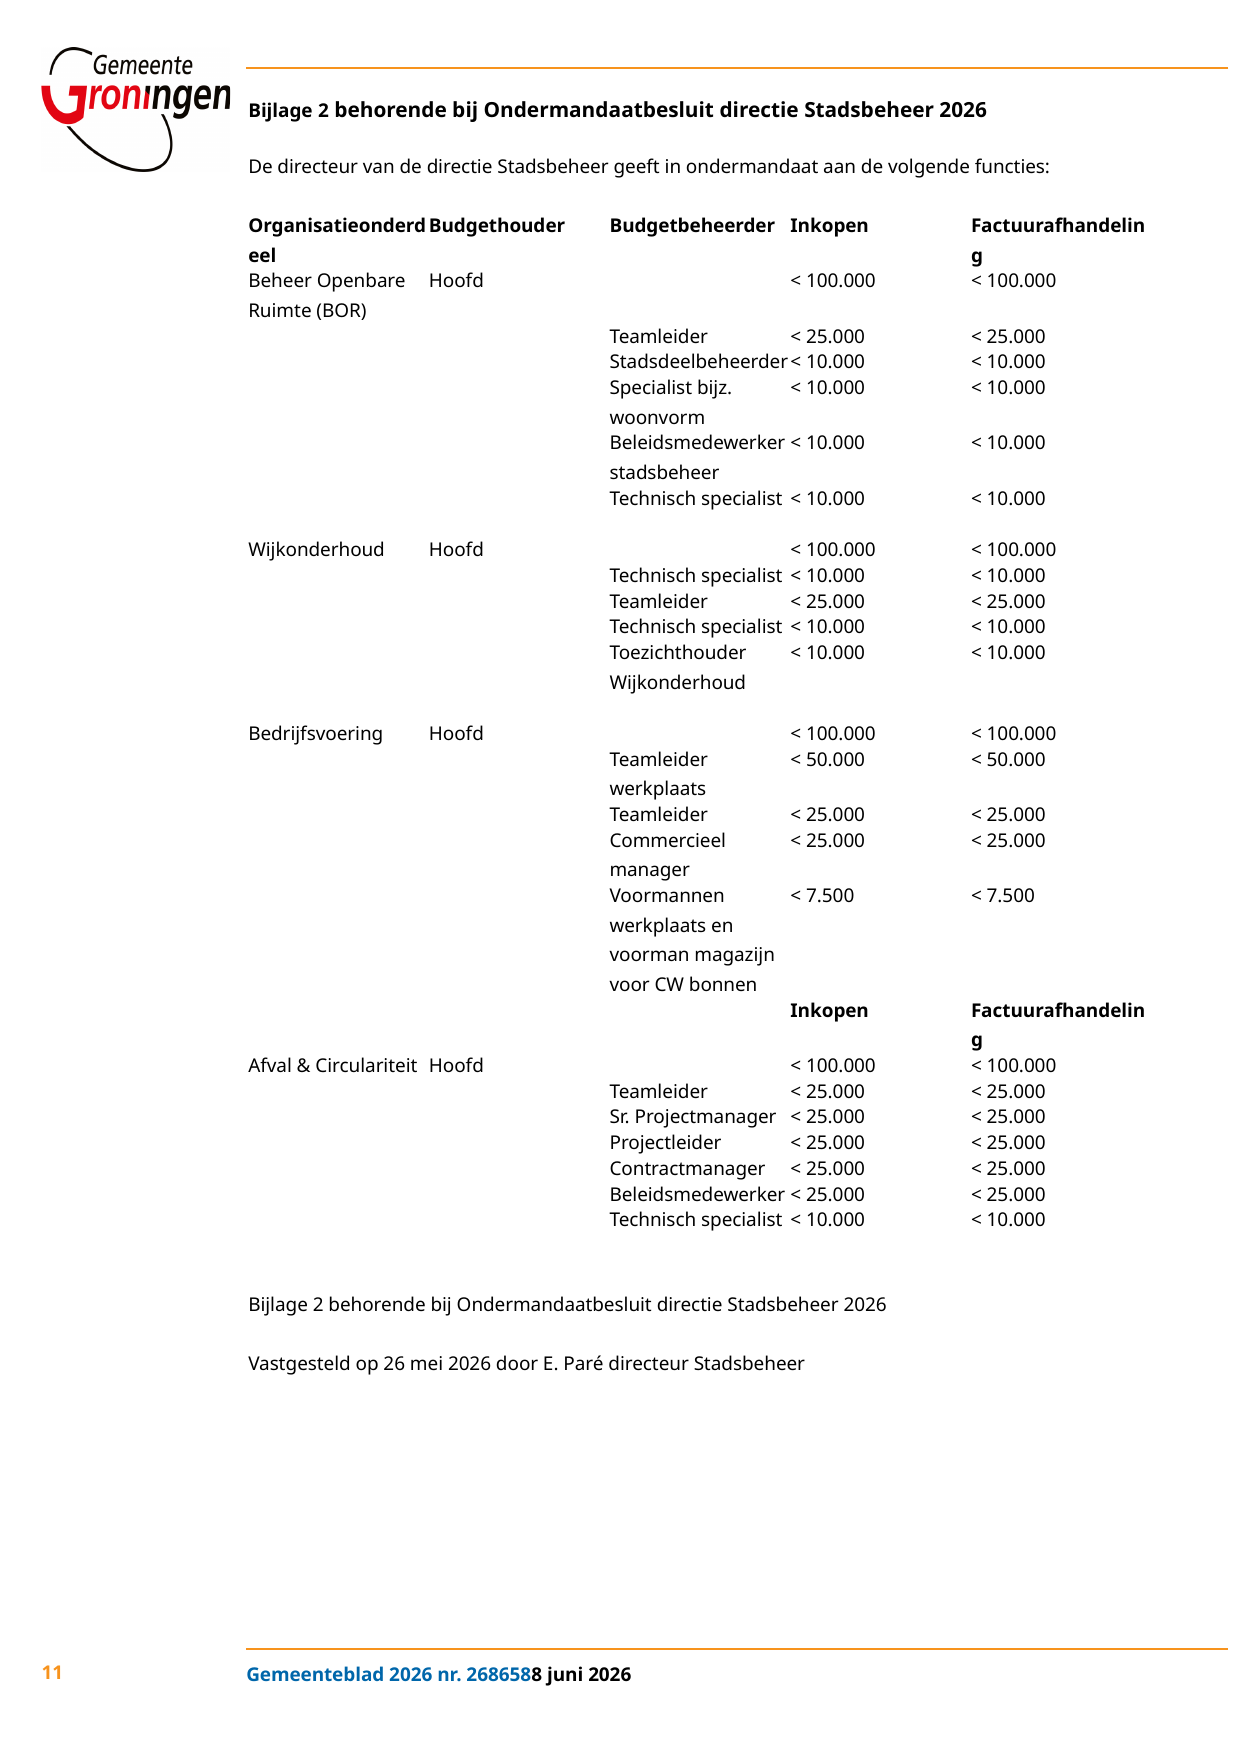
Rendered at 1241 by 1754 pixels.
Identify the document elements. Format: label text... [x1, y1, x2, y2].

table_cell [429, 1078, 609, 1104]
table_cell [429, 562, 609, 588]
table_cell [429, 349, 609, 374]
table_cell [609, 1052, 790, 1078]
table_cell < 10.000 [790, 430, 971, 485]
table_cell Beleidsmedewerker [609, 1181, 790, 1207]
table_cell < 7.500 [971, 883, 1152, 997]
table_cell Teamleider werkplaats [609, 746, 790, 801]
table_cell [429, 614, 609, 639]
table_cell [429, 511, 609, 536]
table_cell Teamleider [609, 1078, 790, 1104]
table_cell < 25.000 [790, 588, 971, 613]
table_cell < 10.000 [790, 639, 971, 694]
table_cell Beleidsmedewerker stadsbeheer [609, 430, 790, 485]
table_cell [248, 1207, 429, 1232]
table_cell [609, 1232, 790, 1258]
table_cell [248, 1129, 429, 1155]
table_cell < 25.000 [971, 323, 1152, 348]
table_cell [248, 1155, 429, 1181]
table_cell Technisch specialist [609, 485, 790, 511]
table_header Organisatieonderdeel [248, 212, 429, 267]
table_cell [609, 511, 790, 536]
table_cell [248, 1232, 429, 1258]
table_cell < 25.000 [971, 1078, 1152, 1104]
table_cell [790, 511, 971, 536]
table_cell Factuurafhandeling [971, 997, 1152, 1052]
table_cell < 25.000 [790, 1155, 971, 1181]
table_cell [609, 997, 790, 1052]
table_cell < 10.000 [971, 562, 1152, 588]
text Bijlage 2 behorende bij Ondermandaatbesluit directie Stadsbeheer 2026 [248, 95, 1152, 123]
table_cell Inkopen [790, 997, 971, 1052]
table_cell Beheer Openbare Ruimte (BOR) [248, 268, 429, 323]
table_cell [429, 588, 609, 613]
table_cell Voormannen werkplaats en voorman magazijn voor CW bonnen [609, 883, 790, 997]
table_cell < 25.000 [971, 1129, 1152, 1155]
table_cell < 10.000 [790, 349, 971, 374]
table_cell [248, 997, 429, 1052]
table_cell < 25.000 [790, 323, 971, 348]
table_cell < 50.000 [790, 746, 971, 801]
table_cell [429, 323, 609, 348]
table_cell [790, 695, 971, 720]
table_cell [248, 695, 429, 720]
table_cell [429, 746, 609, 801]
table_cell [429, 1104, 609, 1129]
table_cell Toezichthouder Wijkonderhoud [609, 639, 790, 694]
table_cell < 25.000 [971, 588, 1152, 613]
table_cell < 100.000 [971, 720, 1152, 746]
table_cell [609, 268, 790, 323]
table_cell [248, 801, 429, 827]
table_cell < 7.500 [790, 883, 971, 997]
table_header Inkopen [790, 212, 971, 267]
table_cell [248, 827, 429, 882]
text De directeur van de directie Stadsbeheer geeft in ondermandaat aan de volgende functies: [248, 153, 1152, 179]
table_cell [429, 374, 609, 429]
table_cell < 100.000 [790, 536, 971, 562]
table_cell [609, 536, 790, 562]
table_cell < 100.000 [971, 1052, 1152, 1078]
table_cell [971, 695, 1152, 720]
table_cell < 25.000 [790, 1129, 971, 1155]
table_cell [248, 374, 429, 429]
table_cell Contractmanager [609, 1155, 790, 1181]
table_cell < 25.000 [790, 827, 971, 882]
table_cell Technisch specialist [609, 562, 790, 588]
table_cell < 100.000 [790, 720, 971, 746]
table_cell < 25.000 [971, 801, 1152, 827]
table_cell < 25.000 [971, 1155, 1152, 1181]
table_cell [429, 1232, 609, 1258]
table_cell < 100.000 [971, 536, 1152, 562]
table_cell [248, 1078, 429, 1104]
table_cell [429, 639, 609, 694]
table_cell Sr. Projectmanager [609, 1104, 790, 1129]
table_cell [248, 883, 429, 997]
table_cell < 100.000 [790, 1052, 971, 1078]
table_cell < 10.000 [971, 430, 1152, 485]
table_cell [429, 1181, 609, 1207]
table_cell < 10.000 [971, 614, 1152, 639]
table_cell < 10.000 [790, 1207, 971, 1232]
table_cell [429, 827, 609, 882]
table_cell < 10.000 [971, 485, 1152, 511]
table_cell [971, 511, 1152, 536]
table_cell < 25.000 [971, 1181, 1152, 1207]
table_cell [248, 639, 429, 694]
table_cell Hoofd [429, 268, 609, 323]
table_cell < 10.000 [790, 614, 971, 639]
table_cell Hoofd [429, 1052, 609, 1078]
table_cell Hoofd [429, 536, 609, 562]
table_cell < 25.000 [790, 1078, 971, 1104]
table_cell [248, 1181, 429, 1207]
table_header Factuurafhandeling [971, 212, 1152, 267]
table_cell < 10.000 [971, 639, 1152, 694]
table_cell Technisch specialist [609, 1207, 790, 1232]
table_cell < 10.000 [971, 374, 1152, 429]
table_cell Teamleider [609, 588, 790, 613]
table_cell [429, 485, 609, 511]
table_cell < 25.000 [790, 801, 971, 827]
table_cell [248, 1104, 429, 1129]
table_cell < 10.000 [971, 349, 1152, 374]
table_cell < 100.000 [971, 268, 1152, 323]
table_cell [429, 1207, 609, 1232]
table_cell < 25.000 [790, 1181, 971, 1207]
table_cell [248, 562, 429, 588]
table_cell Teamleider [609, 801, 790, 827]
table_cell [248, 511, 429, 536]
table_cell < 10.000 [790, 485, 971, 511]
text Bijlage 2 behorende bij Ondermandaatbesluit directie Stadsbeheer 2026 [248, 1291, 1152, 1317]
table_cell [790, 1232, 971, 1258]
table_cell [248, 746, 429, 801]
table_cell Teamleider [609, 323, 790, 348]
table_cell [248, 323, 429, 348]
table_cell [429, 430, 609, 485]
table_cell < 25.000 [790, 1104, 971, 1129]
table_cell [429, 801, 609, 827]
table_header Budgethouder [429, 212, 609, 267]
table_cell [429, 1155, 609, 1181]
table_cell < 10.000 [790, 562, 971, 588]
table_cell Specialist bijz. woonvorm [609, 374, 790, 429]
table_cell Afval & Circulariteit [248, 1052, 429, 1078]
table_cell Technisch specialist [609, 614, 790, 639]
table_cell < 100.000 [790, 268, 971, 323]
picture [41, 47, 231, 172]
table_cell Wijkonderhoud [248, 536, 429, 562]
table_cell [609, 720, 790, 746]
table_cell [609, 695, 790, 720]
table_cell < 10.000 [790, 374, 971, 429]
table_cell [248, 614, 429, 639]
table_cell Stadsdeelbeheerder [609, 349, 790, 374]
table_cell [429, 1129, 609, 1155]
table_cell [248, 430, 429, 485]
table_cell < 50.000 [971, 746, 1152, 801]
text Vastgesteld op 26 mei 2026 door E. Paré directeur Stadsbeheer [248, 1350, 1152, 1376]
table_cell [429, 695, 609, 720]
table_cell Hoofd [429, 720, 609, 746]
table_cell < 10.000 [971, 1207, 1152, 1232]
table_cell Commercieel manager [609, 827, 790, 882]
table_cell [248, 588, 429, 613]
table_cell < 25.000 [971, 827, 1152, 882]
table_cell Projectleider [609, 1129, 790, 1155]
table_cell [248, 349, 429, 374]
table_cell [429, 883, 609, 997]
table_cell [248, 485, 429, 511]
table_cell < 25.000 [971, 1104, 1152, 1129]
table_cell Bedrijfsvoering [248, 720, 429, 746]
table_cell [971, 1232, 1152, 1258]
table_cell [429, 997, 609, 1052]
table_header Budgetbeheerder [609, 212, 790, 267]
